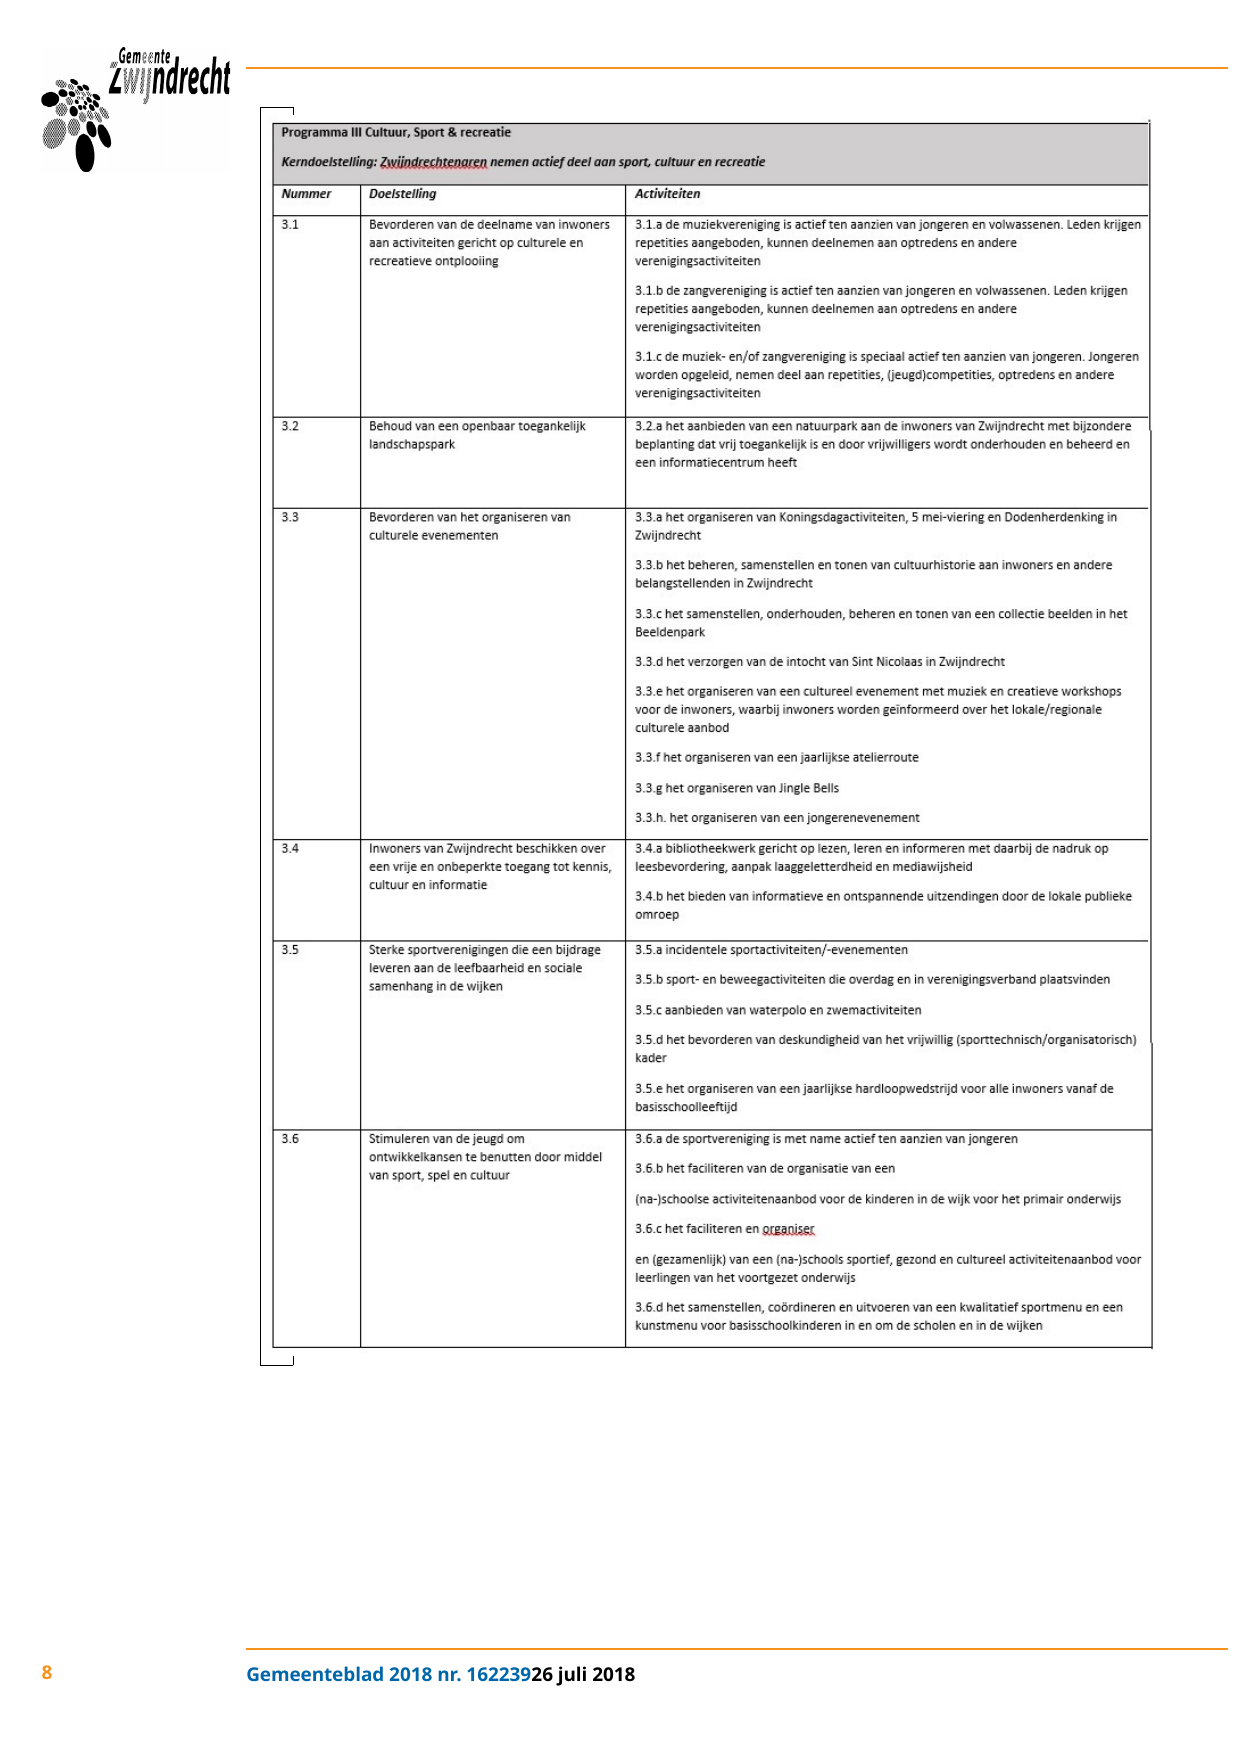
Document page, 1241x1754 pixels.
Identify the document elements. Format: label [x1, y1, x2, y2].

picture [268, 115, 1155, 1356]
picture [41, 47, 231, 172]
